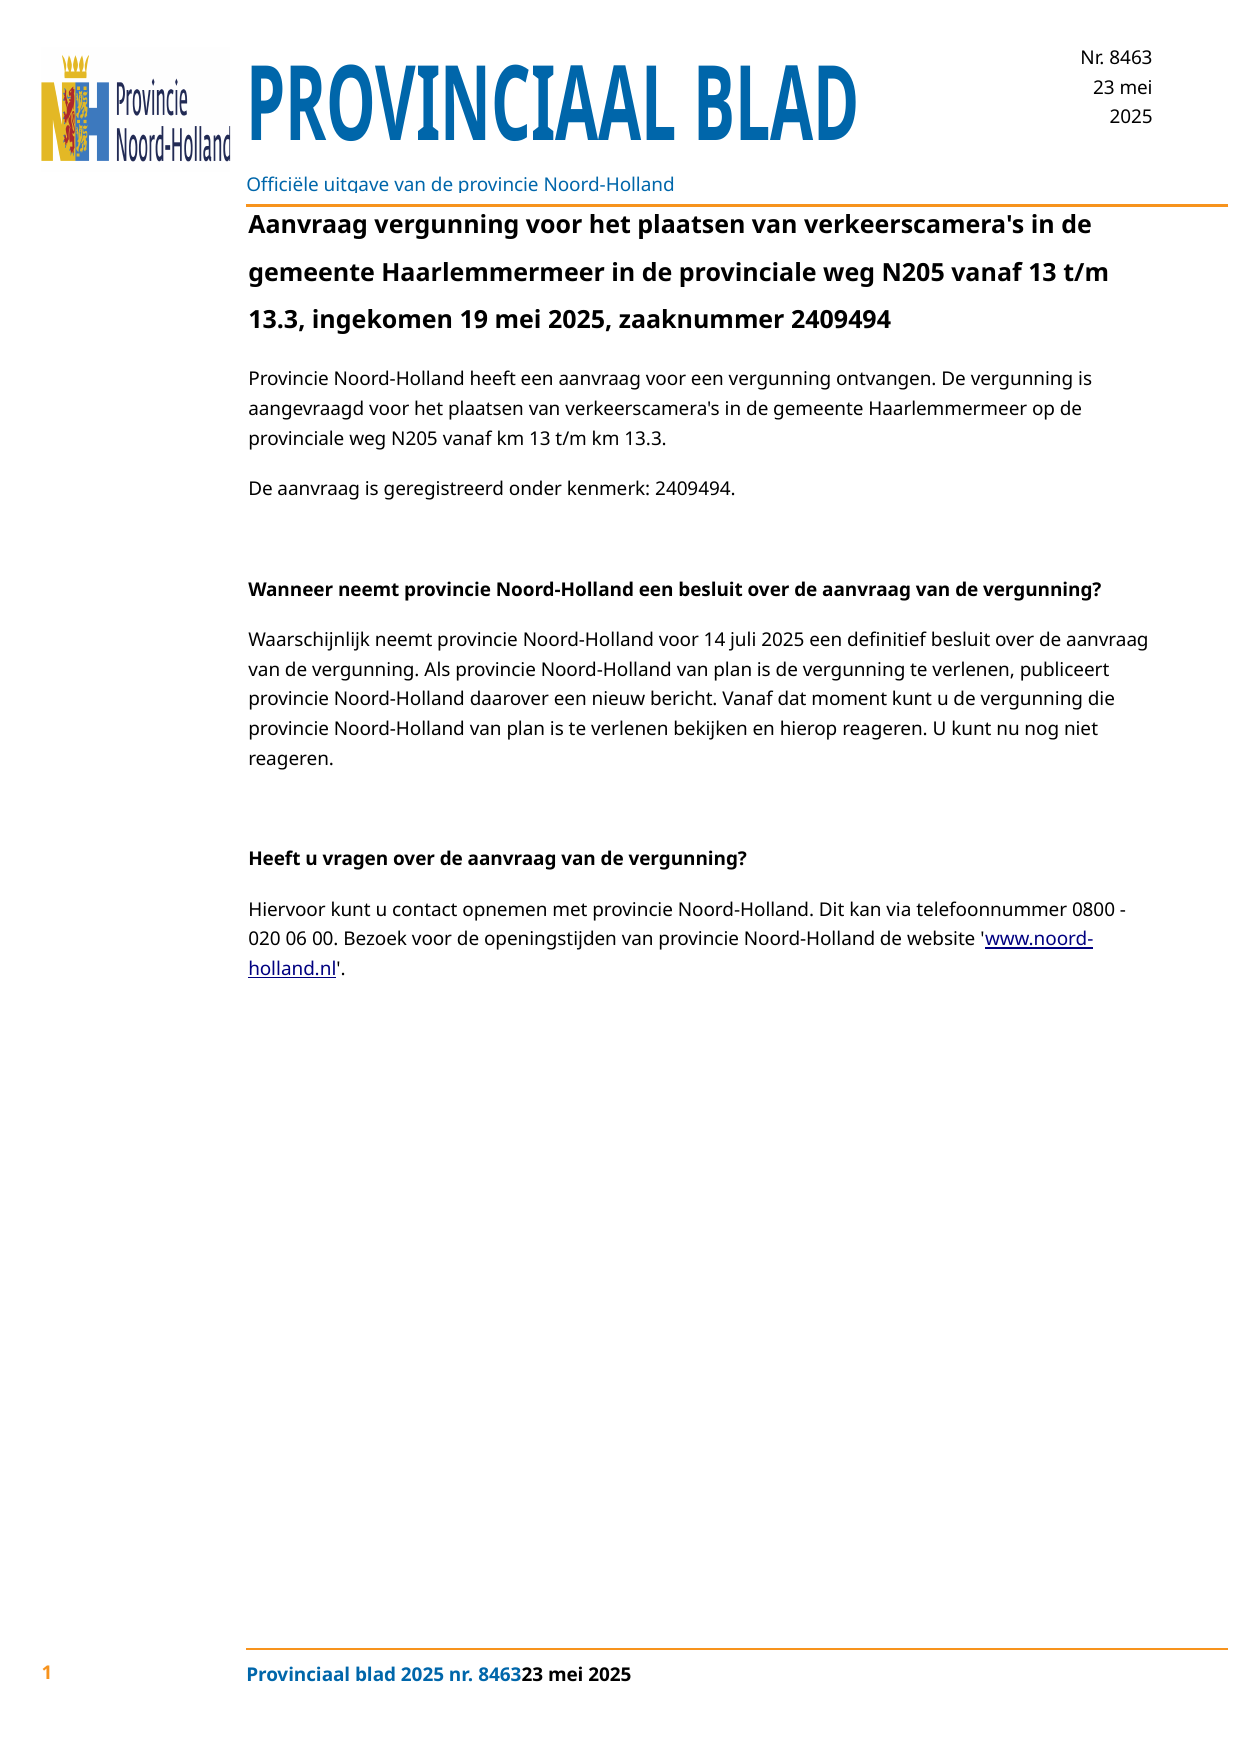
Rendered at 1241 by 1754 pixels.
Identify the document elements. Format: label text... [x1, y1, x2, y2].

text De aanvraag is geregistreerd onder kenmerk: 2409494. [248, 475, 1152, 501]
picture [41, 47, 231, 172]
text Provincie Noord-Holland heeft een aanvraag voor een vergunning ontvangen. De vergunning is aangevraagd voor het plaatsen van verkeerscamera's in de gemeente Haarlemmermeer op de provinciale weg N205 vanaf km 13 t/m km 13.3. [248, 366, 1152, 450]
text Wanneer neemt provincie Noord-Holland een besluit over de aanvraag van de vergunning? [248, 576, 1152, 602]
text Waarschijnlijk neemt provincie Noord-Holland voor 14 juli 2025 een definitief besluit over de aanvraag van de vergunning. Als provincie Noord-Holland van plan is de vergunning te verlenen, publiceert provincie Noord-Holland daarover een nieuw bericht. Vanaf dat moment kunt u de vergunning die provincie Noord-Holland van plan is te verlenen bekijken en hierop reageren. U kunt nu nog niet reageren. [248, 626, 1152, 770]
text Hiervoor kunt u contact opnemen met provincie Noord-Holland. Dit kan via telefoonnummer 0800 - 020 06 00. Bezoek voor de openingstijden van provincie Noord-Holland de website 'www.noord-holland.nl'. [248, 896, 1152, 981]
text Heeft u vragen over de aanvraag van de vergunning? [248, 846, 1152, 871]
text Aanvraag vergunning voor het plaatsen van verkeerscamera's in de gemeente Haarlemmermeer in de provinciale weg N205 vanaf 13 t/m 13.3, ingekomen 19 mei 2025, zaaknummer 2409494 [248, 207, 1152, 336]
